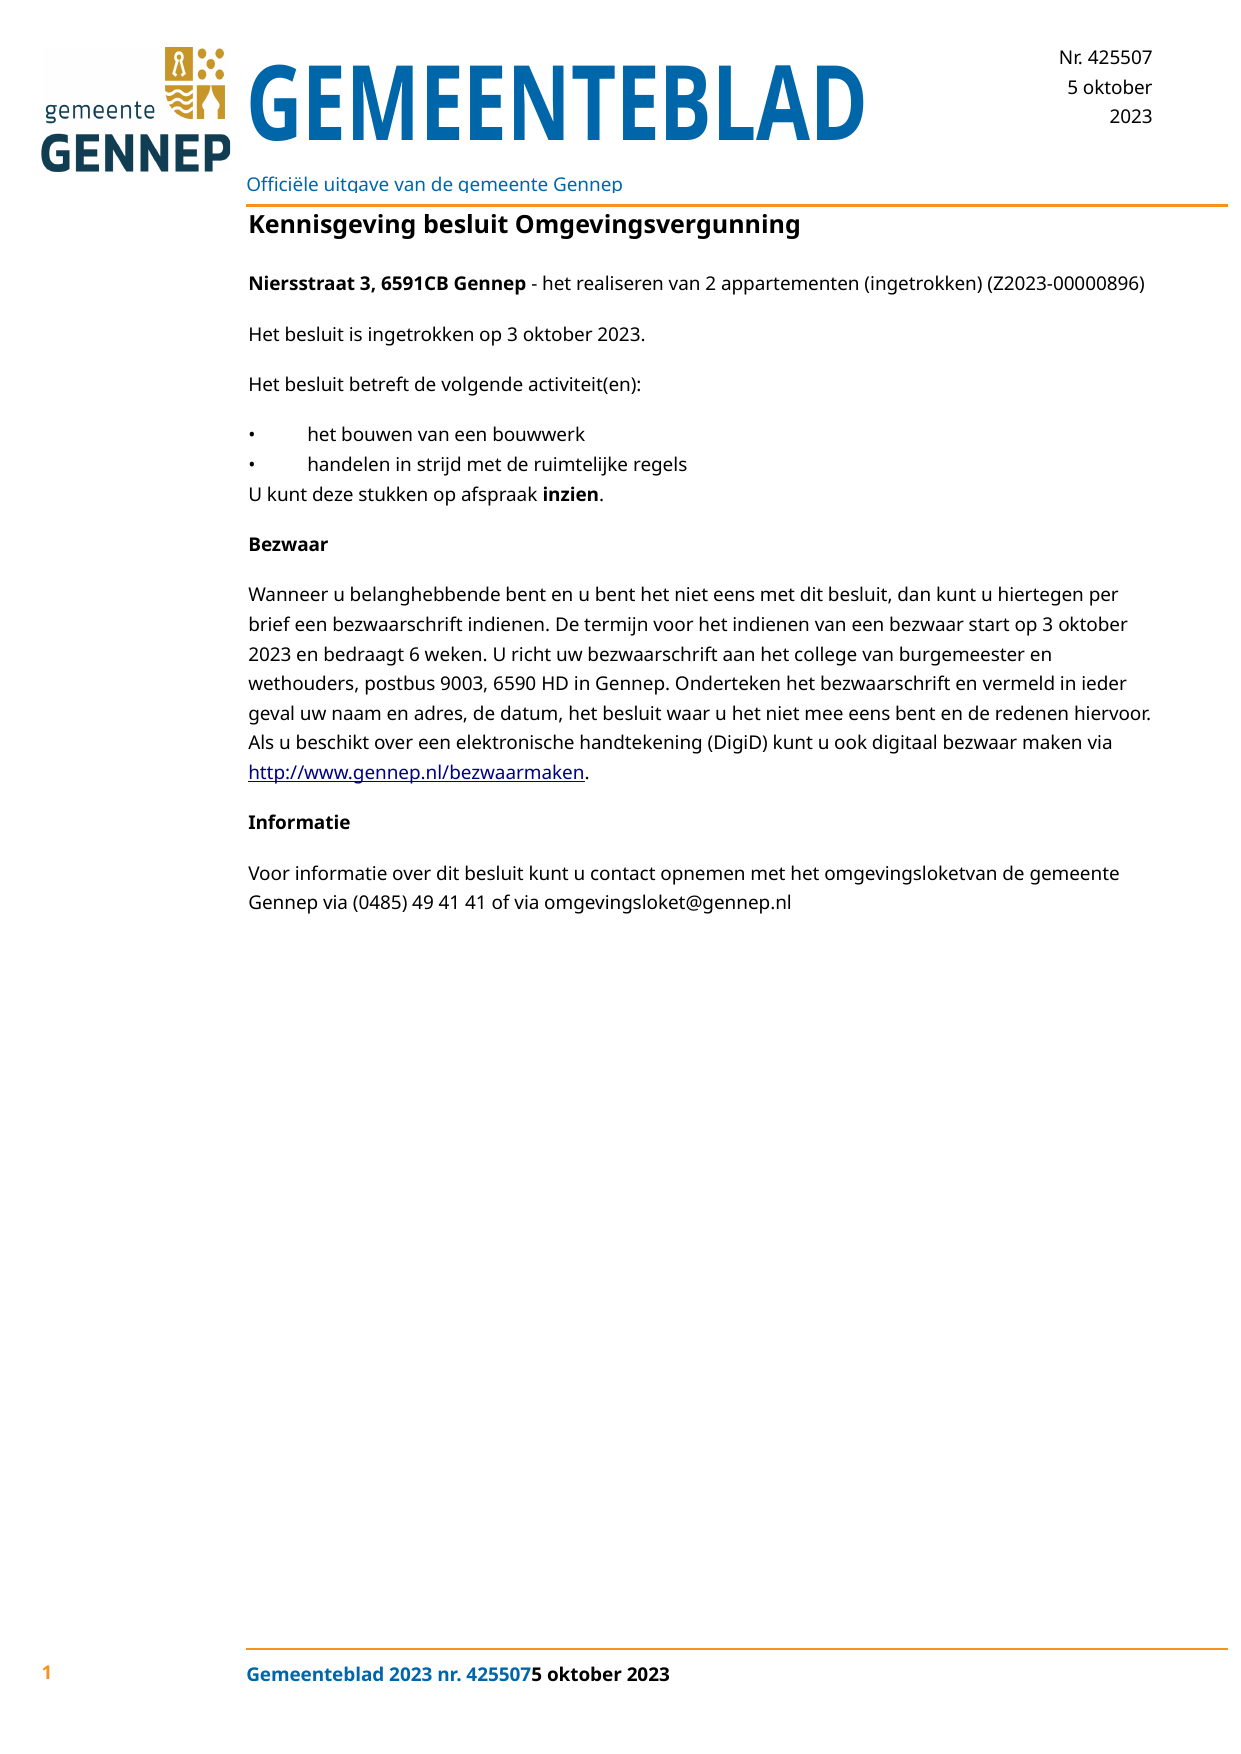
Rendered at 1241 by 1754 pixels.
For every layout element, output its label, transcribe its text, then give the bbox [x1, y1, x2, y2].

text Niersstraat 3, 6591CB Gennep - het realiseren van 2 appartementen (ingetrokken) (Z2023-00000896) [248, 270, 1152, 296]
list handelen in strijd met de ruimtelijke regels [248, 451, 1152, 477]
picture [41, 47, 231, 172]
text U kunt deze stukken op afspraak inzien. [248, 481, 1152, 506]
text Het besluit is ingetrokken op 3 oktober 2023. [248, 321, 1152, 346]
text Informatie [248, 809, 1152, 835]
list het bouwen van een bouwwerk [248, 422, 1152, 447]
text Het besluit betreft de volgende activiteit(en): [248, 371, 1152, 397]
text Wanneer u belanghebbende bent en u bent het niet eens met dit besluit, dan kunt u hiertegen per brief een bezwaarschrift indienen. De termijn voor het indienen van een bezwaar start op 3 oktober 2023 en bedraagt 6 weken. U richt uw bezwaarschrift aan het college van burgemeester en wethouders, postbus 9003, 6590 HD in Gennep. Onderteken het bezwaarschrift en vermeld in ieder geval uw naam en adres, de datum, het besluit waar u het niet mee eens bent en de redenen hiervoor. Als u beschikt over een elektronische handtekening (DigiD) kunt u ook digitaal bezwaar maken via http://www.gennep.nl/bezwaarmaken. [248, 582, 1152, 785]
text Bezwaar [248, 531, 1152, 557]
text Voor informatie over dit besluit kunt u contact opnemen met het omgevingsloketvan de gemeente Gennep via (0485) 49 41 41 of via omgevingsloket@gennep.nl [248, 860, 1152, 915]
text Kennisgeving besluit Omgevingsvergunning [248, 207, 1152, 241]
